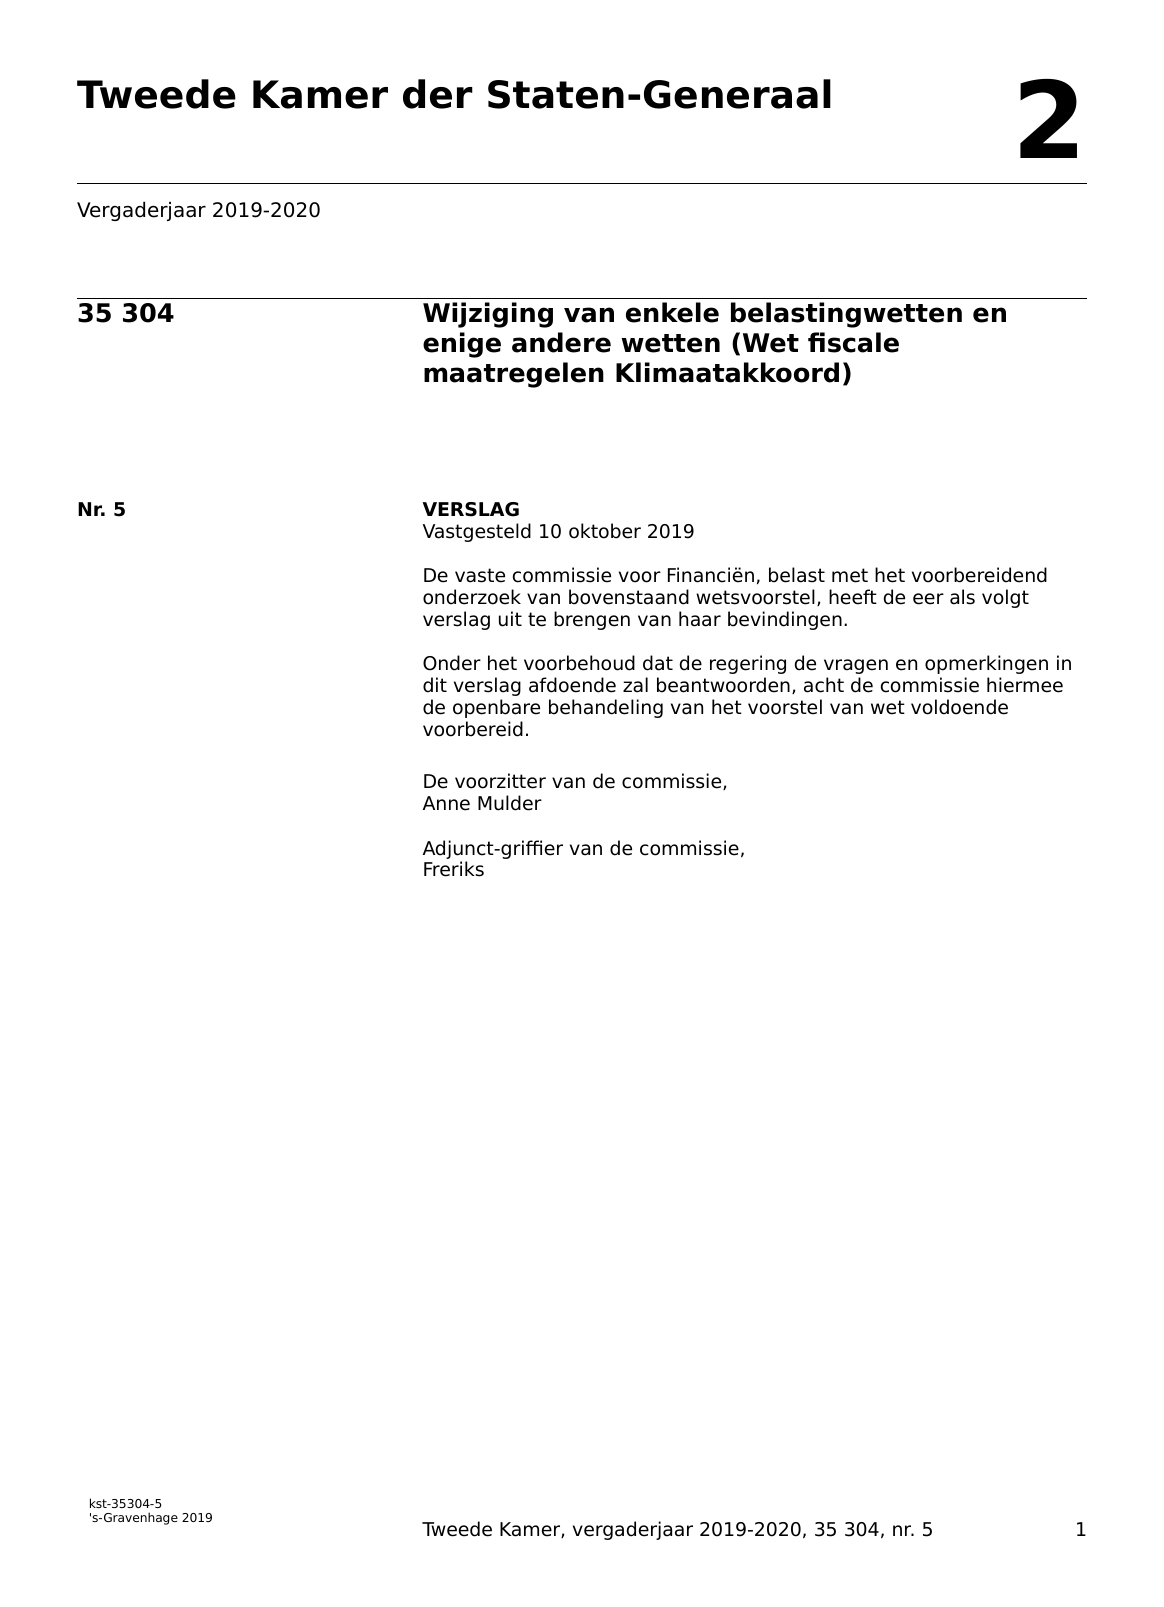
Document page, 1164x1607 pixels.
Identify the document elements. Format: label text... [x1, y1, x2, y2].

text kst-35304-5 [88, 1497, 323, 1511]
text Adjunct-griffier van de commissie, Freriks [422, 837, 1087, 881]
subtitle Nr. 5 VERSLAG [77, 499, 1087, 521]
text Onder het voorbehoud dat de regering de vragen en opmerkingen in dit verslag afdoende zal beantwoorden, acht de commissie hiermee de openbare behandeling van het voorstel van wet voldoende voorbereid. [422, 653, 1087, 741]
text 's-Gravenhage 2019 [88, 1511, 323, 1525]
table_header Tweede Kamer der Staten-Generaal [77, 59, 886, 183]
text De vaste commissie voor Financiën, belast met het voorbereidend onderzoek van bovenstaand wetsvoorstel, heeft de eer als volgt verslag uit te brengen van haar bevindingen. [422, 565, 1087, 631]
subtitle 35 304 Wijziging van enkele belastingwetten en enige andere wetten (Wet fiscale maatregelen Klimaatakkoord) [77, 299, 1087, 388]
table_header 2 [886, 59, 1087, 183]
text De voorzitter van de commissie, Anne Mulder [422, 771, 1087, 815]
table_cell Vergaderjaar 2019-2020 [77, 184, 1087, 298]
text Vastgesteld 10 oktober 2019 [422, 521, 1087, 543]
